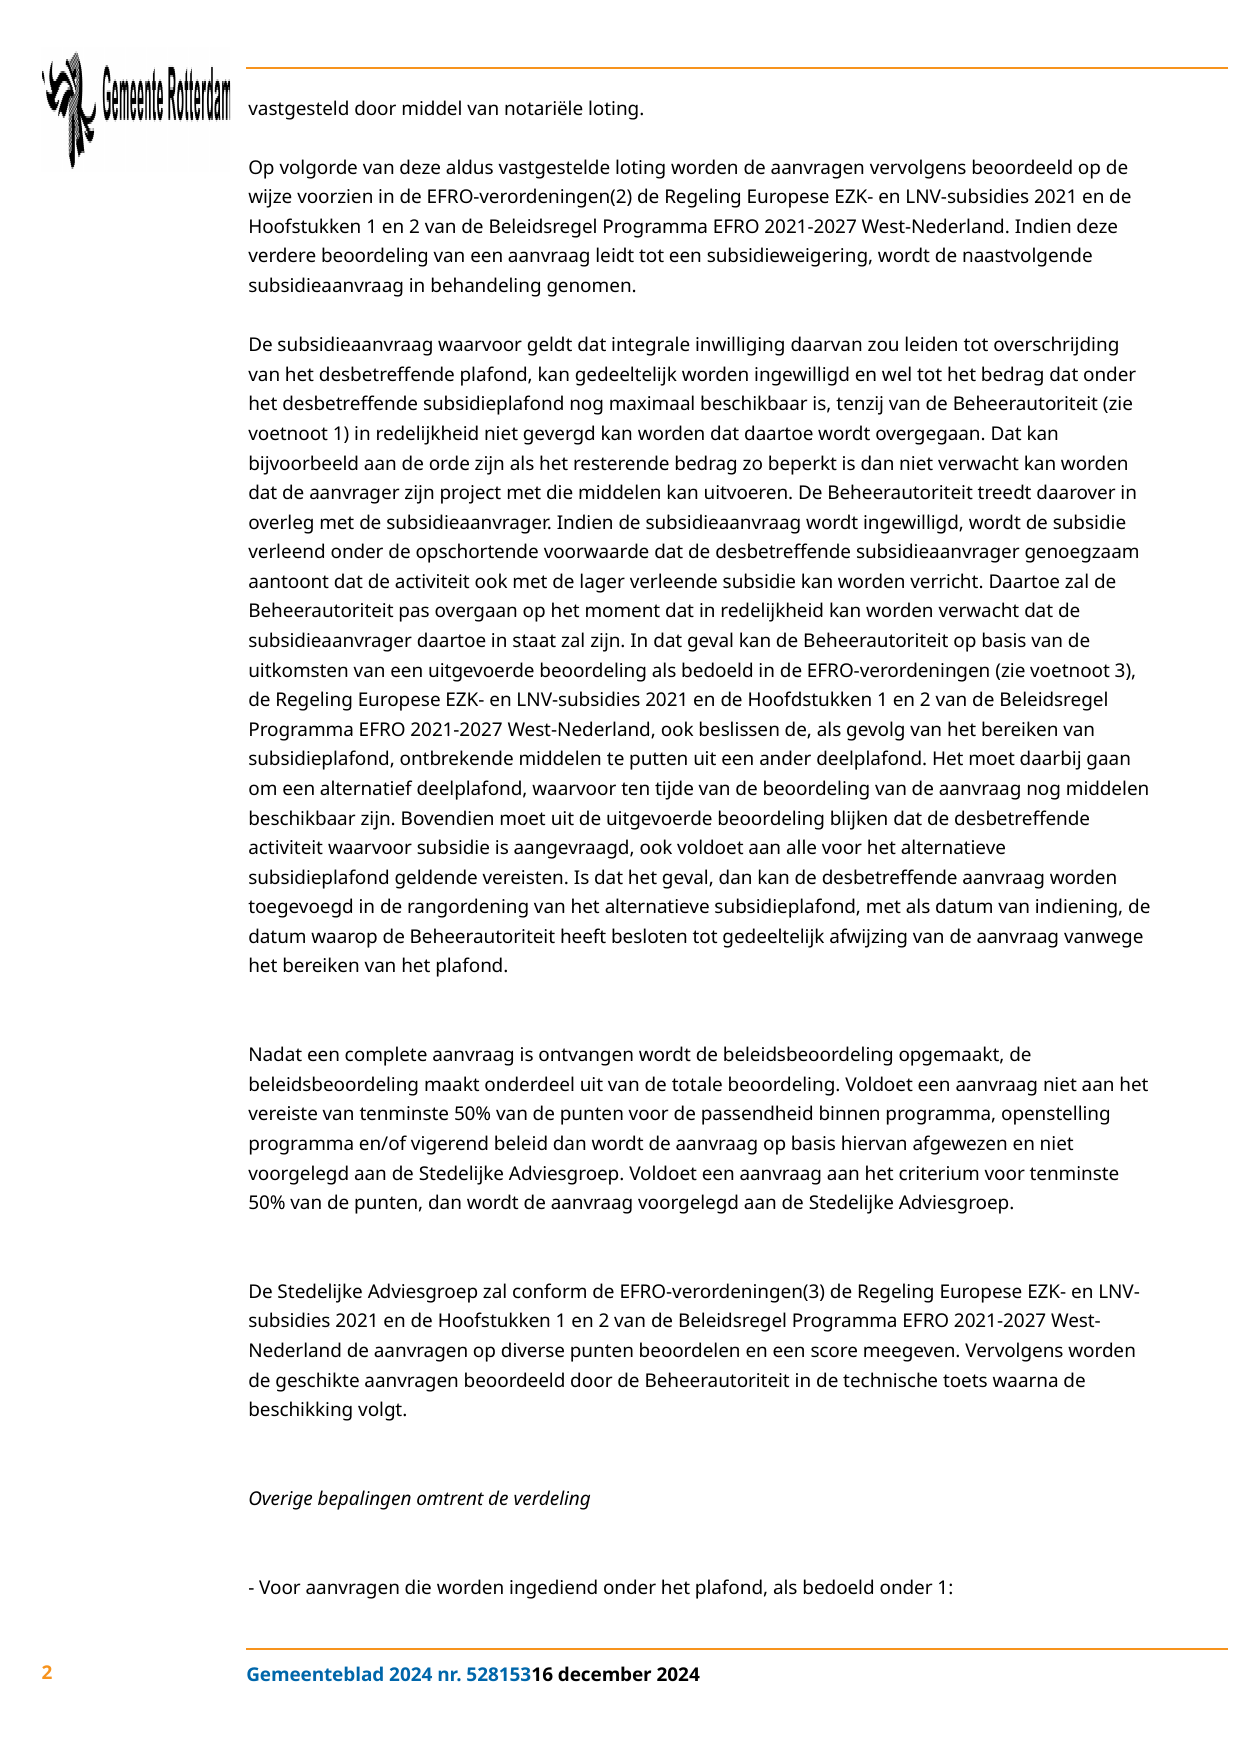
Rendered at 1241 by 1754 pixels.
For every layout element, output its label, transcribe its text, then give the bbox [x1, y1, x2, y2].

picture [41, 47, 231, 172]
text vastgesteld door middel van notariële loting. [248, 95, 1152, 121]
text Op volgorde van deze aldus vastgestelde loting worden de aanvragen vervolgens beoordeeld op de wijze voorzien in de EFRO-verordeningen(2) de Regeling Europese EZK- en LNV-subsidies 2021 en de Hoofstukken 1 en 2 van de Beleidsregel Programma EFRO 2021-2027 West-Nederland. Indien deze verdere beoordeling van een aanvraag leidt tot een subsidieweigering, wordt de naastvolgende subsidieaanvraag in behandeling genomen. [248, 154, 1152, 298]
text De subsidieaanvraag waarvoor geldt dat integrale inwilliging daarvan zou leiden tot overschrijding van het desbetreffende plafond, kan gedeeltelijk worden ingewilligd en wel tot het bedrag dat onder het desbetreffende subsidieplafond nog maximaal beschikbaar is, tenzij van de Beheerautoriteit (zie voetnoot 1) in redelijkheid niet gevergd kan worden dat daartoe wordt overgegaan. Dat kan bijvoorbeeld aan de orde zijn als het resterende bedrag zo beperkt is dan niet verwacht kan worden dat de aanvrager zijn project met die middelen kan uitvoeren. De Beheerautoriteit treedt daarover in overleg met de subsidieaanvrager. Indien de subsidieaanvraag wordt ingewilligd, wordt de subsidie verleend onder de opschortende voorwaarde dat de desbetreffende subsidieaanvrager genoegzaam aantoont dat de activiteit ook met de lager verleende subsidie kan worden verricht. Daartoe zal de Beheerautoriteit pas overgaan op het moment dat in redelijkheid kan worden verwacht dat de subsidieaanvrager daartoe in staat zal zijn. In dat geval kan de Beheerautoriteit op basis van de uitkomsten van een uitgevoerde beoordeling als bedoeld in de EFRO-verordeningen (zie voetnoot 3), de Regeling Europese EZK- en LNV-subsidies 2021 en de Hoofdstukken 1 en 2 van de Beleidsregel Programma EFRO 2021-2027 West-Nederland, ook beslissen de, als gevolg van het bereiken van subsidieplafond, ontbrekende middelen te putten uit een ander deelplafond. Het moet daarbij gaan om een alternatief deelplafond, waarvoor ten tijde van de beoordeling van de aanvraag nog middelen beschikbaar zijn. Bovendien moet uit de uitgevoerde beoordeling blijken dat de desbetreffende activiteit waarvoor subsidie is aangevraagd, ook voldoet aan alle voor het alternatieve subsidieplafond geldende vereisten. Is dat het geval, dan kan de desbetreffende aanvraag worden toegevoegd in de rangordening van het alternatieve subsidieplafond, met als datum van indiening, de datum waarop de Beheerautoriteit heeft besloten tot gedeeltelijk afwijzing van de aanvraag vanwege het bereiken van het plafond. [248, 331, 1152, 978]
text De Stedelijke Adviesgroep zal conform de EFRO-verordeningen(3) de Regeling Europese EZK- en LNV-subsidies 2021 en de Hoofstukken 1 en 2 van de Beleidsregel Programma EFRO 2021-2027 West-Nederland de aanvragen op diverse punten beoordelen en een score meegeven. Vervolgens worden de geschikte aanvragen beoordeeld door de Beheerautoriteit in de technische toets waarna de beschikking volgt. [248, 1278, 1152, 1422]
text Nadat een complete aanvraag is ontvangen wordt de beleidsbeoordeling opgemaakt, de beleidsbeoordeling maakt onderdeel uit van de totale beoordeling. Voldoet een aanvraag niet aan het vereiste van tenminste 50% van de punten voor de passendheid binnen programma, openstelling programma en/of vigerend beleid dan wordt de aanvraag op basis hiervan afgewezen en niet voorgelegd aan de Stedelijke Adviesgroep. Voldoet een aanvraag aan het criterium voor tenminste 50% van de punten, dan wordt de aanvraag voorgelegd aan de Stedelijke Adviesgroep. [248, 1041, 1152, 1215]
text Overige bepalingen omtrent de verdeling [248, 1485, 1152, 1511]
text - Voor aanvragen die worden ingediend onder het plafond, als bedoeld onder 1: [248, 1574, 1152, 1600]
